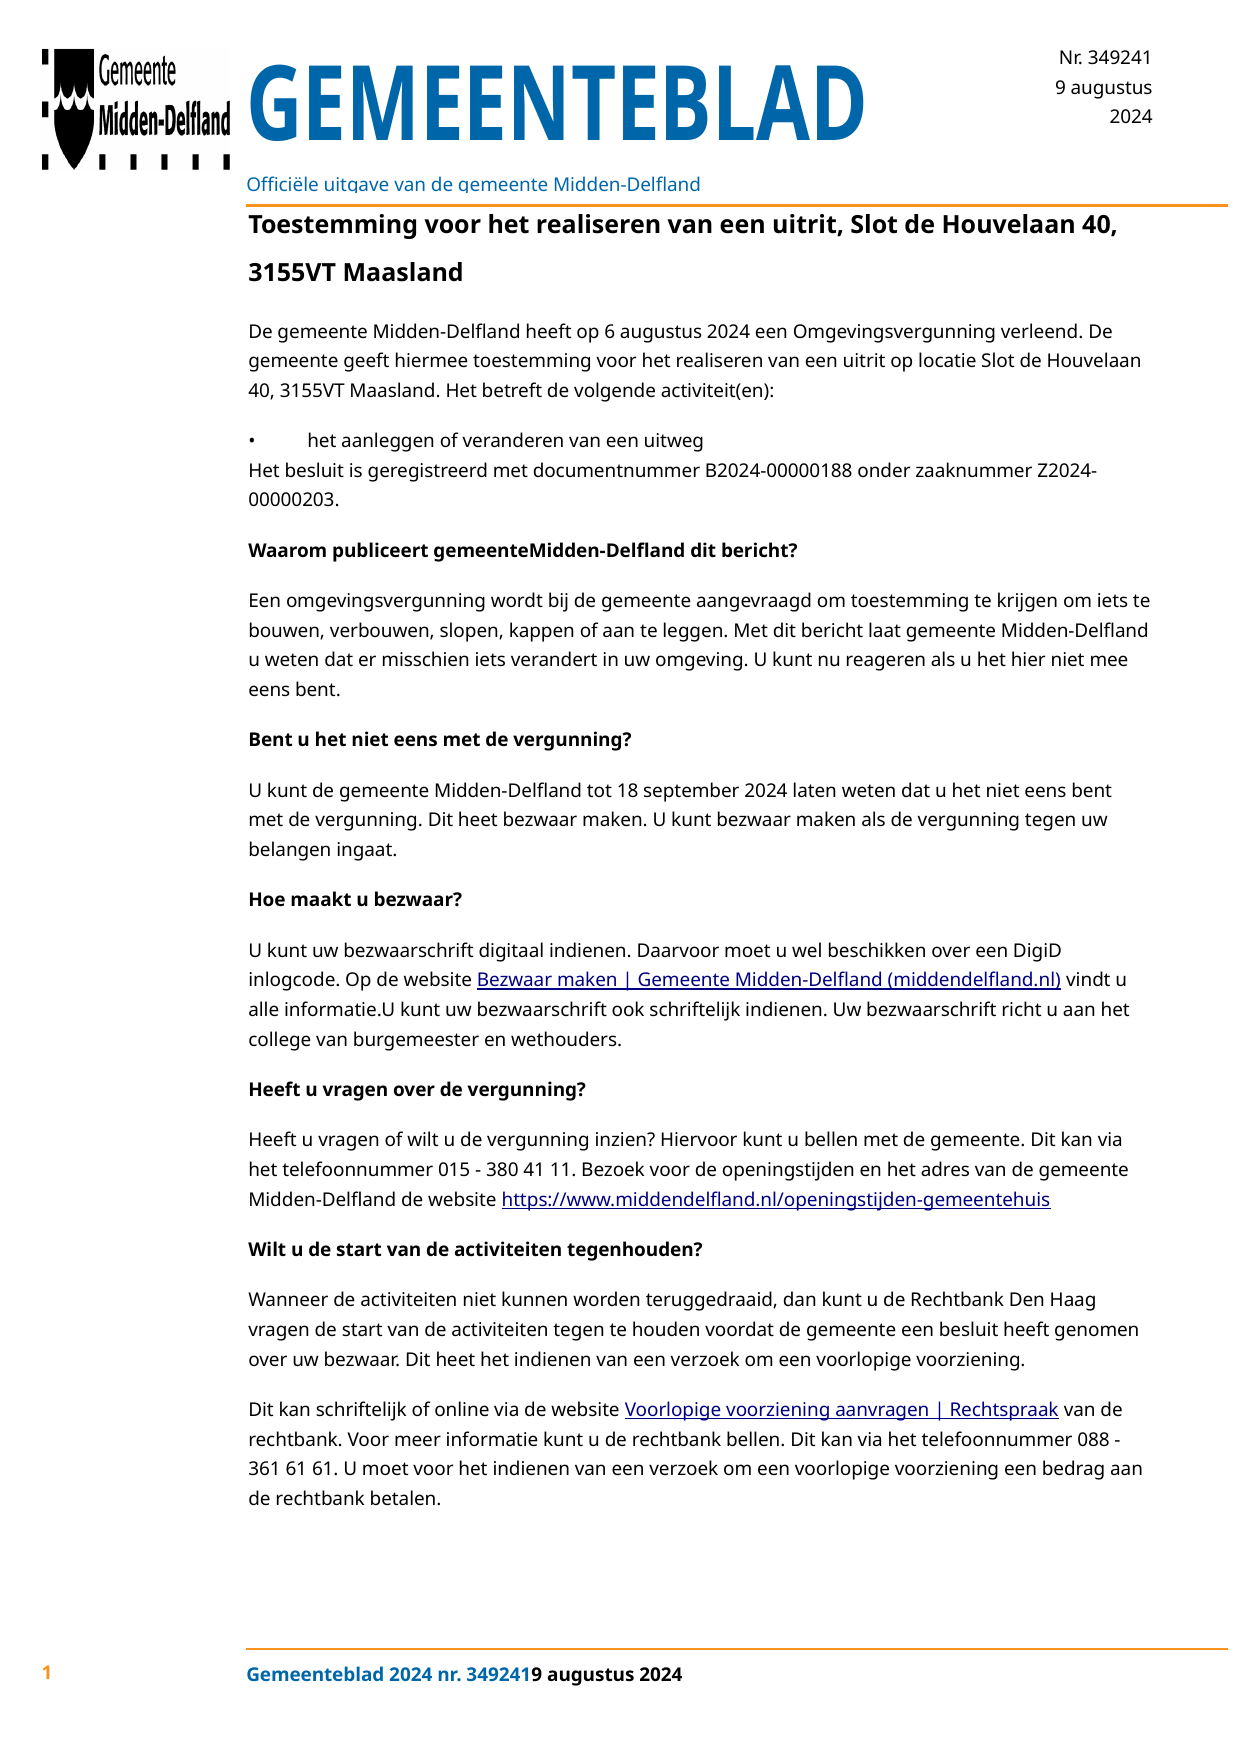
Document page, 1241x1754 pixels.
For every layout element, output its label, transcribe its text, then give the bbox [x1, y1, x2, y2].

text U kunt de gemeente Midden-Delfland tot 18 september 2024 laten weten dat u het niet eens bent met de vergunning. Dit heet bezwaar maken. U kunt bezwaar maken als de vergunning tegen uw belangen ingaat. [248, 777, 1152, 862]
list het aanleggen of veranderen van een uitweg [248, 427, 1152, 453]
text Wilt u de start van de activiteiten tegenhouden? [248, 1236, 1152, 1262]
text Heeft u vragen over de vergunning? [248, 1076, 1152, 1102]
text Waarom publiceert gemeenteMidden-Delfland dit bericht? [248, 537, 1152, 563]
text Toestemming voor het realiseren van een uitrit, Slot de Houvelaan 40, 3155VT Maasland [248, 207, 1152, 288]
text De gemeente Midden-Delfland heeft op 6 augustus 2024 een Omgevingsvergunning verleend. De gemeente geeft hiermee toestemming voor het realiseren van een uitrit op locatie Slot de Houvelaan 40, 3155VT Maasland. Het betreft de volgende activiteit(en): [248, 318, 1152, 403]
text Een omgevingsvergunning wordt bij de gemeente aangevraagd om toestemming te krijgen om iets te bouwen, verbouwen, slopen, kappen of aan te leggen. Met dit bericht laat gemeente Midden-Delfland u weten dat er misschien iets verandert in uw omgeving. U kunt nu reageren als u het hier niet mee eens bent. [248, 587, 1152, 702]
text Hoe maakt u bezwaar? [248, 887, 1152, 912]
text Heeft u vragen of wilt u de vergunning inzien? Hiervoor kunt u bellen met de gemeente. Dit kan via het telefoonnummer 015 - 380 41 11. Bezoek voor de openingstijden en het adres van de gemeente Midden-Delfland de website https://www.middendelfland.nl/openingstijden-gemeentehuis [248, 1127, 1152, 1212]
text Bent u het niet eens met de vergunning? [248, 727, 1152, 752]
text U kunt uw bezwaarschrift digitaal indienen. Daarvoor moet u wel beschikken over een DigiD inlogcode. Op de website Bezwaar maken | Gemeente Midden-Delfland (middendelfland.nl) vindt u alle informatie.U kunt uw bezwaarschrift ook schriftelijk indienen. Uw bezwaarschrift richt u aan het college van burgemeester en wethouders. [248, 937, 1152, 1052]
picture [41, 47, 231, 172]
text Dit kan schriftelijk of online via de website Voorlopige voorziening aanvragen | Rechtspraak van de rechtbank. Voor meer informatie kunt u de rechtbank bellen. Dit kan via het telefoonnummer 088 - 361 61 61. U moet voor het indienen van een verzoek om een voorlopige voorziening een bedrag aan de rechtbank betalen. [248, 1396, 1152, 1511]
text Wanneer de activiteiten niet kunnen worden teruggedraaid, dan kunt u de Rechtbank Den Haag vragen de start van de activiteiten tegen te houden voordat de gemeente een besluit heeft genomen over uw bezwaar. Dit heet het indienen van een verzoek om een voorlopige voorziening. [248, 1287, 1152, 1372]
text Het besluit is geregistreerd met documentnummer B2024-00000188 onder zaaknummer Z2024-00000203. [248, 457, 1152, 512]
